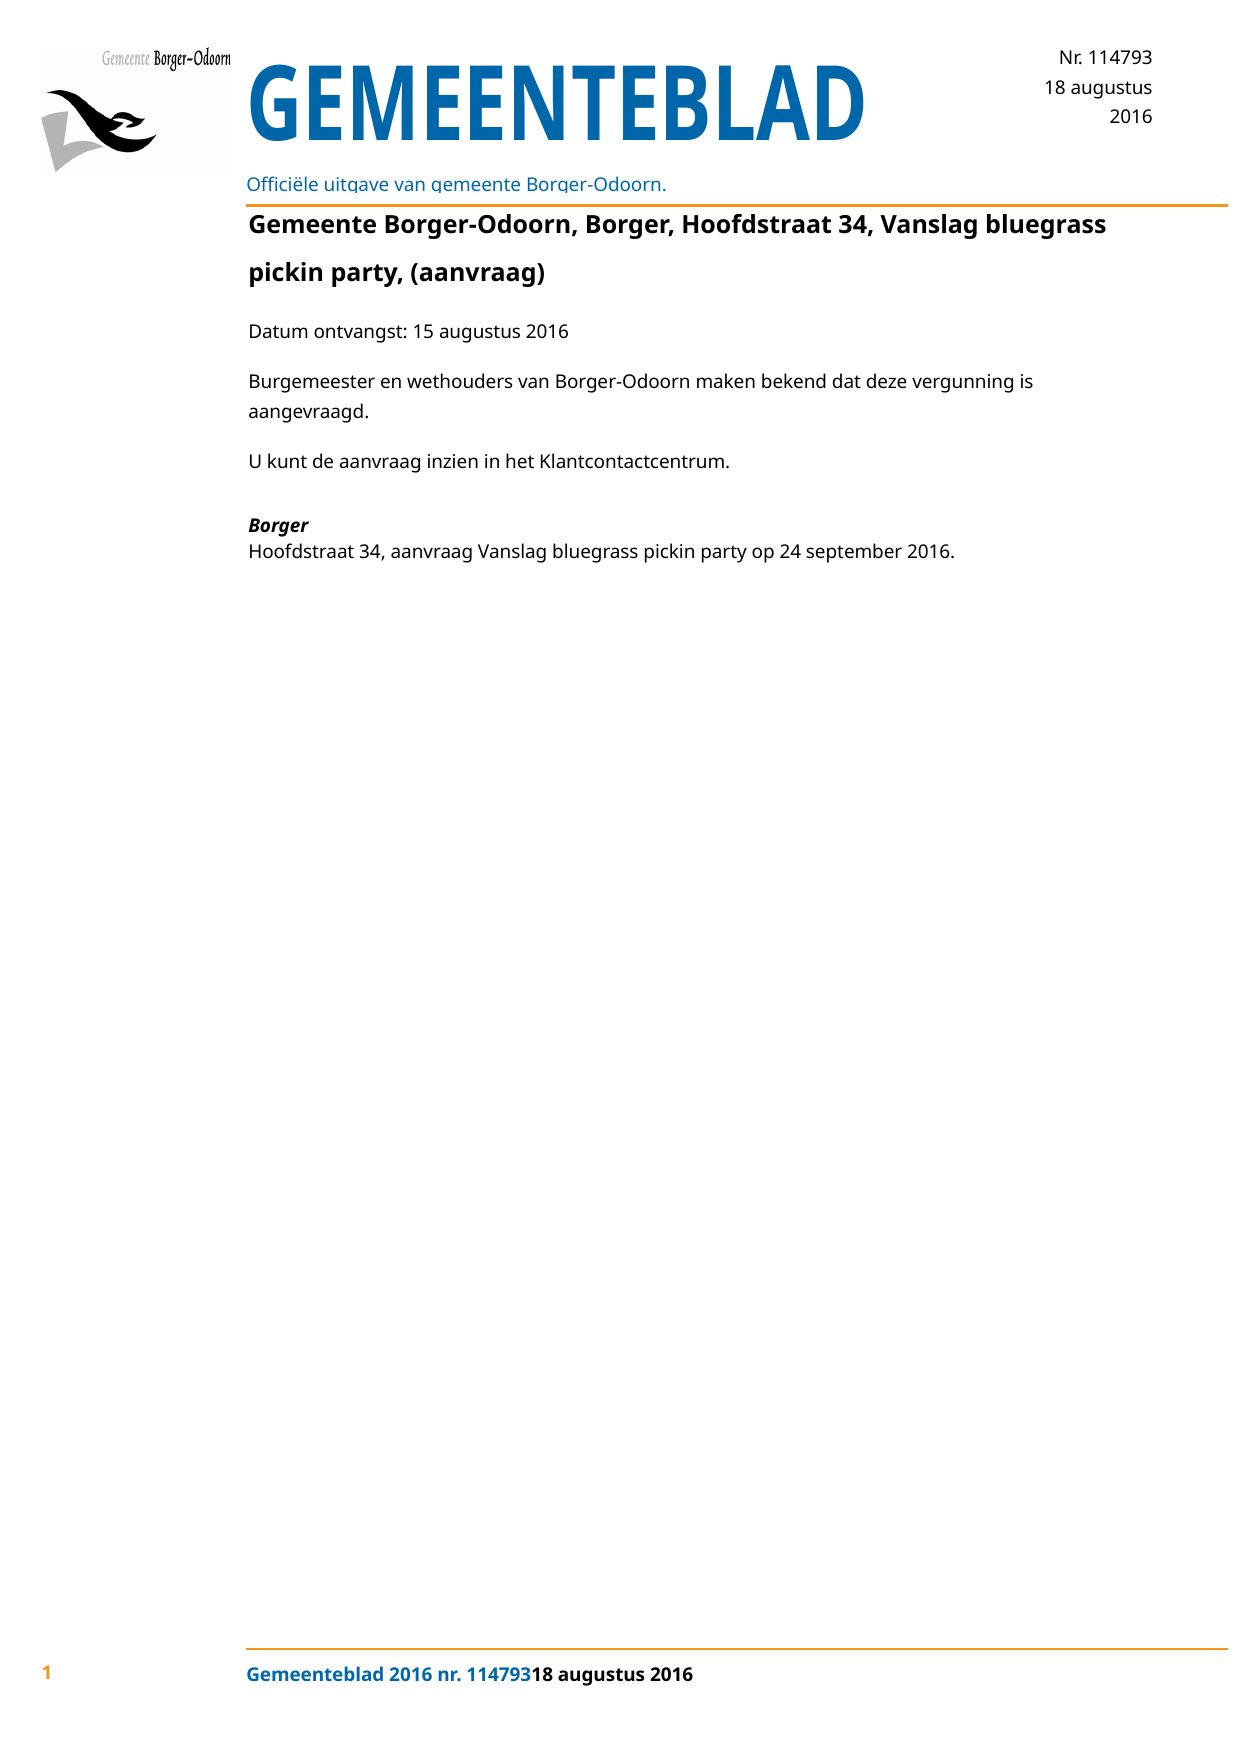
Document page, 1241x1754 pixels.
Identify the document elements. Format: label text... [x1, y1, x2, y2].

text U kunt de aanvraag inzien in het Klantcontactcentrum. [248, 448, 1152, 474]
text Burgemeester en wethouders van Borger-Odoorn maken bekend dat deze vergunning is aangevraagd. [248, 368, 1152, 424]
text Hoofdstraat 34, aanvraag Vanslag bluegrass pickin party op 24 september 2016. [248, 538, 1152, 564]
picture [41, 47, 231, 172]
text Datum ontvangst: 15 augustus 2016 [248, 318, 1152, 344]
text Borger [248, 512, 1152, 538]
text Gemeente Borger-Odoorn, Borger, Hoofdstraat 34, Vanslag bluegrass pickin party, (aanvraag) [248, 207, 1152, 288]
